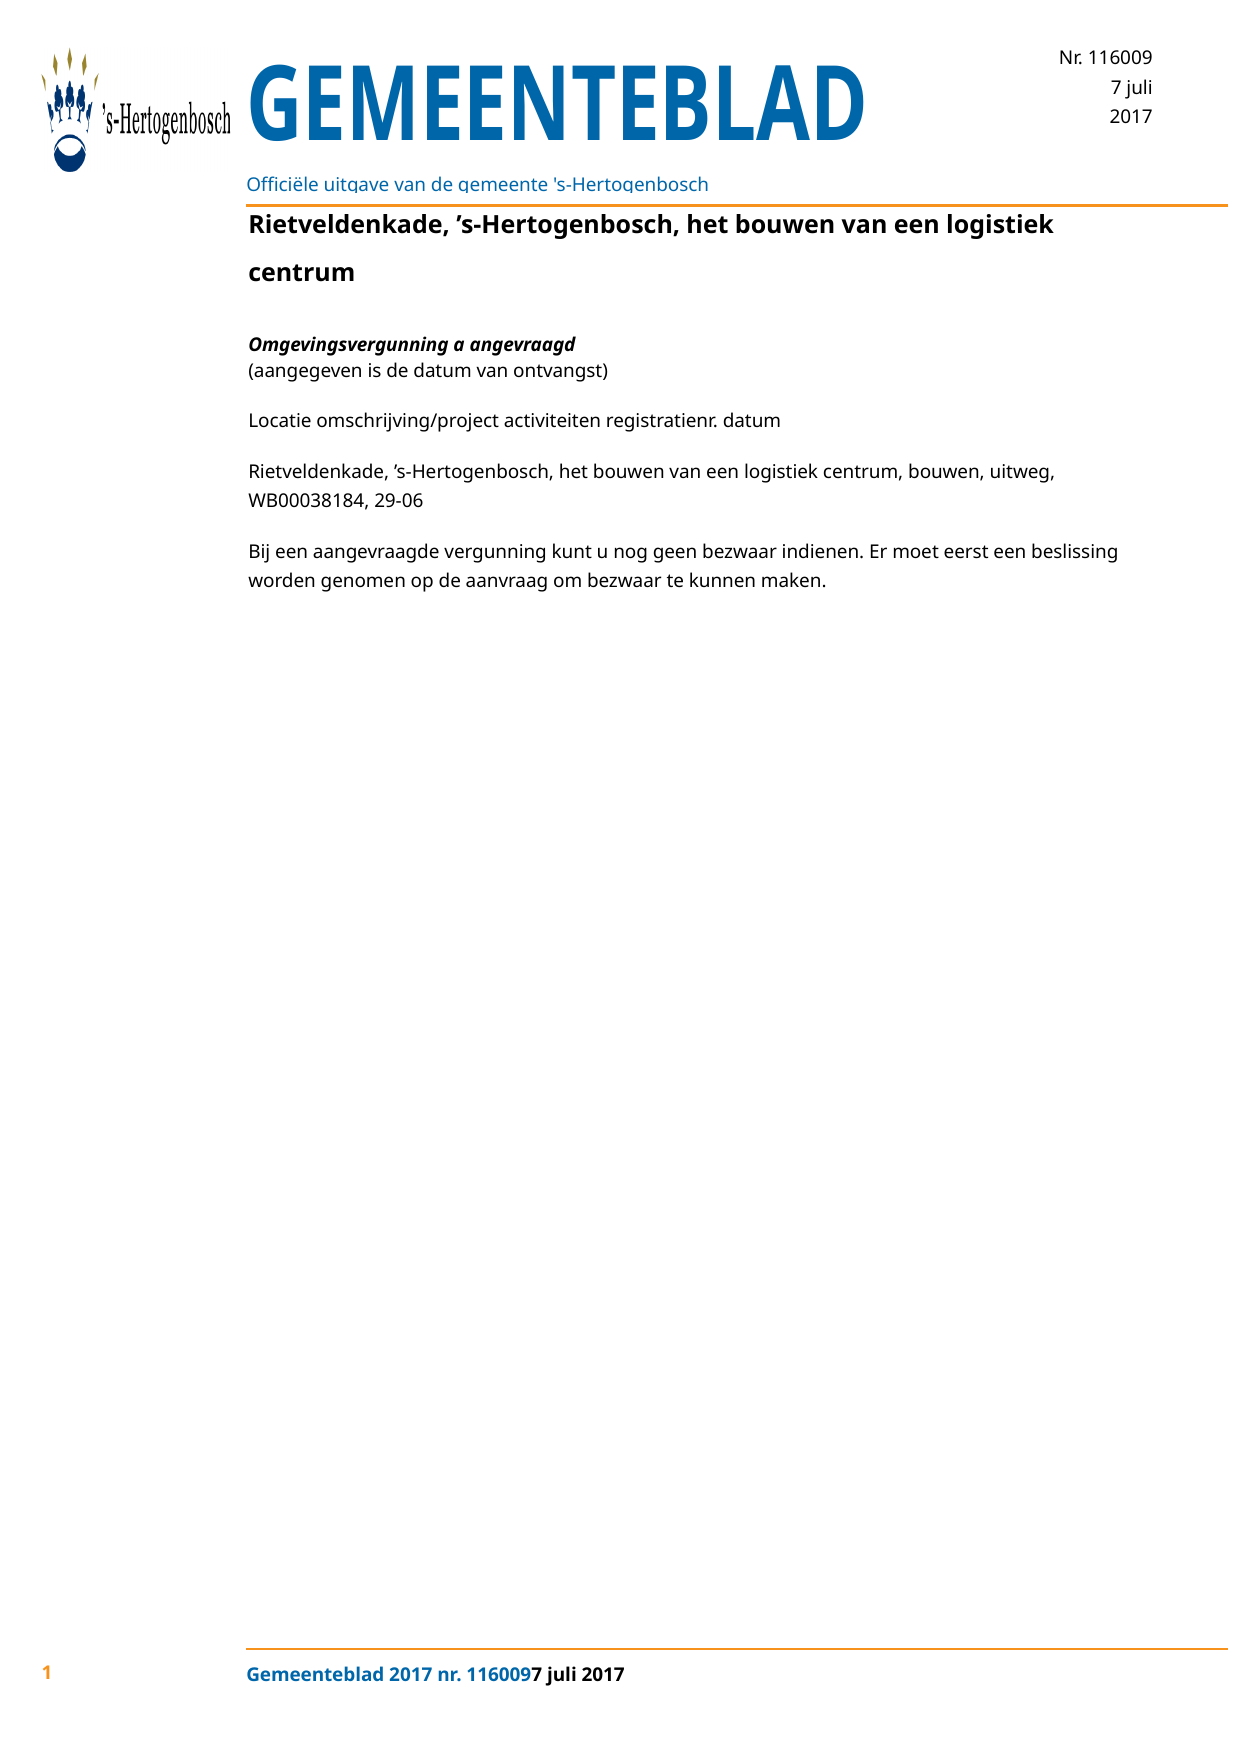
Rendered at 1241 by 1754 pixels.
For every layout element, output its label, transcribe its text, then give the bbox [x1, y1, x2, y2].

picture [41, 47, 231, 172]
text Rietveldenkade, ’s-Hertogenbosch, het bouwen van een logistiek centrum, bouwen, uitweg, WB00038184, 29-06 [248, 458, 1152, 513]
text (aangegeven is de datum van ontvangst) [248, 357, 1152, 383]
text Rietveldenkade, ’s-Hertogenbosch, het bouwen van een logistiek centrum [248, 207, 1152, 288]
text Locatie omschrijving/project activiteiten registratienr. datum [248, 408, 1152, 433]
text Bij een aangevraagde vergunning kunt u nog geen bezwaar indienen. Er moet eerst een beslissing worden genomen op de aanvraag om bezwaar te kunnen maken. [248, 538, 1152, 593]
text Omgevingsvergunning a angevraagd [248, 331, 1152, 357]
